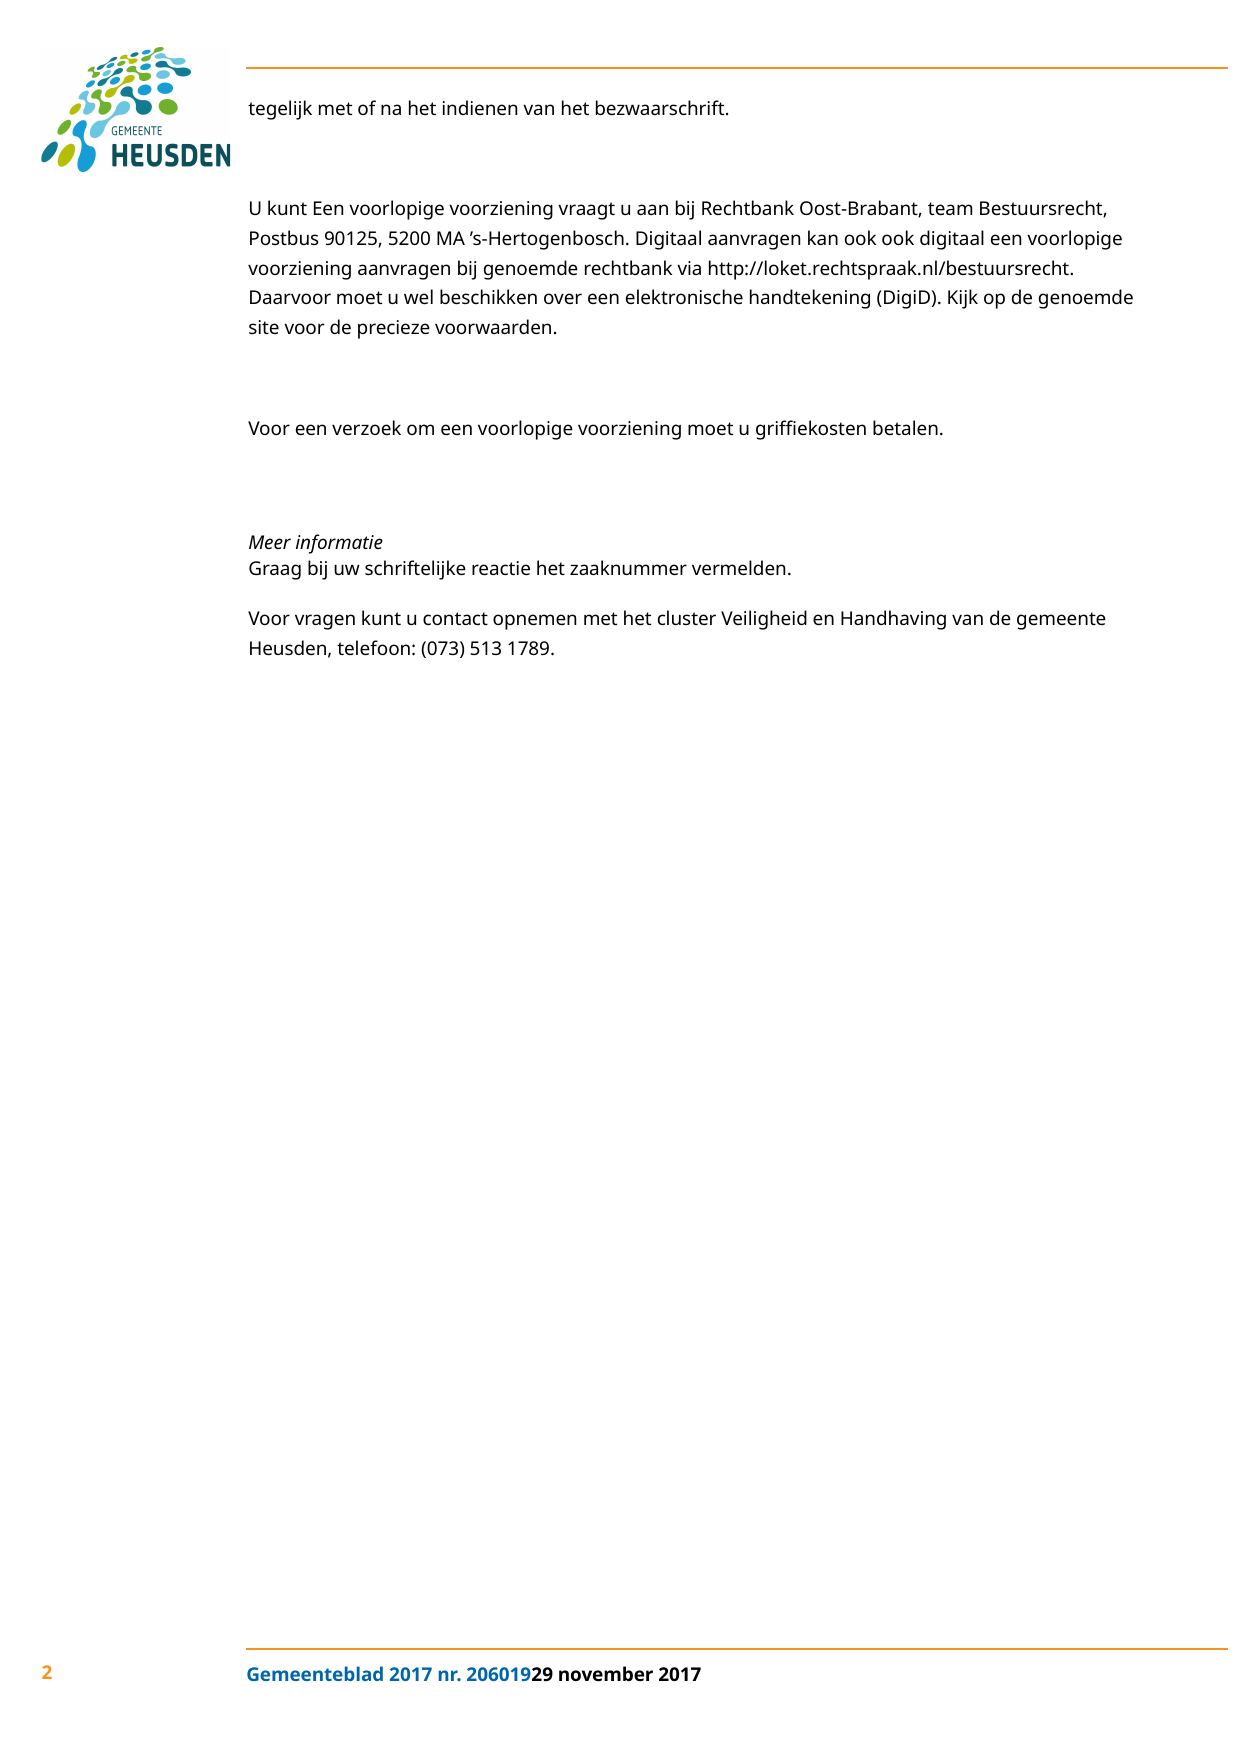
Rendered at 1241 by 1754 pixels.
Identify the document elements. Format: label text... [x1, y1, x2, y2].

text Meer informatie [248, 529, 1152, 555]
text tegelijk met of na het indienen van het bezwaarschrift. [248, 95, 1152, 121]
text Voor vragen kunt u contact opnemen met het cluster Veiligheid en Handhaving van de gemeente Heusden, telefoon: (073) 513 1789. [248, 605, 1152, 661]
text Voor een verzoek om een voorlopige voorziening moet u griffiekosten betalen. [248, 415, 1152, 441]
picture [41, 47, 231, 172]
text U kunt Een voorlopige voorziening vraagt u aan bij Rechtbank Oost-Brabant, team Bestuursrecht, Postbus 90125, 5200 MA ’s-Hertogenbosch. Digitaal aanvragen kan ook ook digitaal een voorlopige voorziening aanvragen bij genoemde rechtbank via http://loket.rechtspraak.nl/bestuursrecht. Daarvoor moet u wel beschikken over een elektronische handtekening (DigiD). Kijk op de genoemde site voor de precieze voorwaarden. [248, 196, 1152, 340]
text Graag bij uw schriftelijke reactie het zaaknummer vermelden. [248, 555, 1152, 581]
